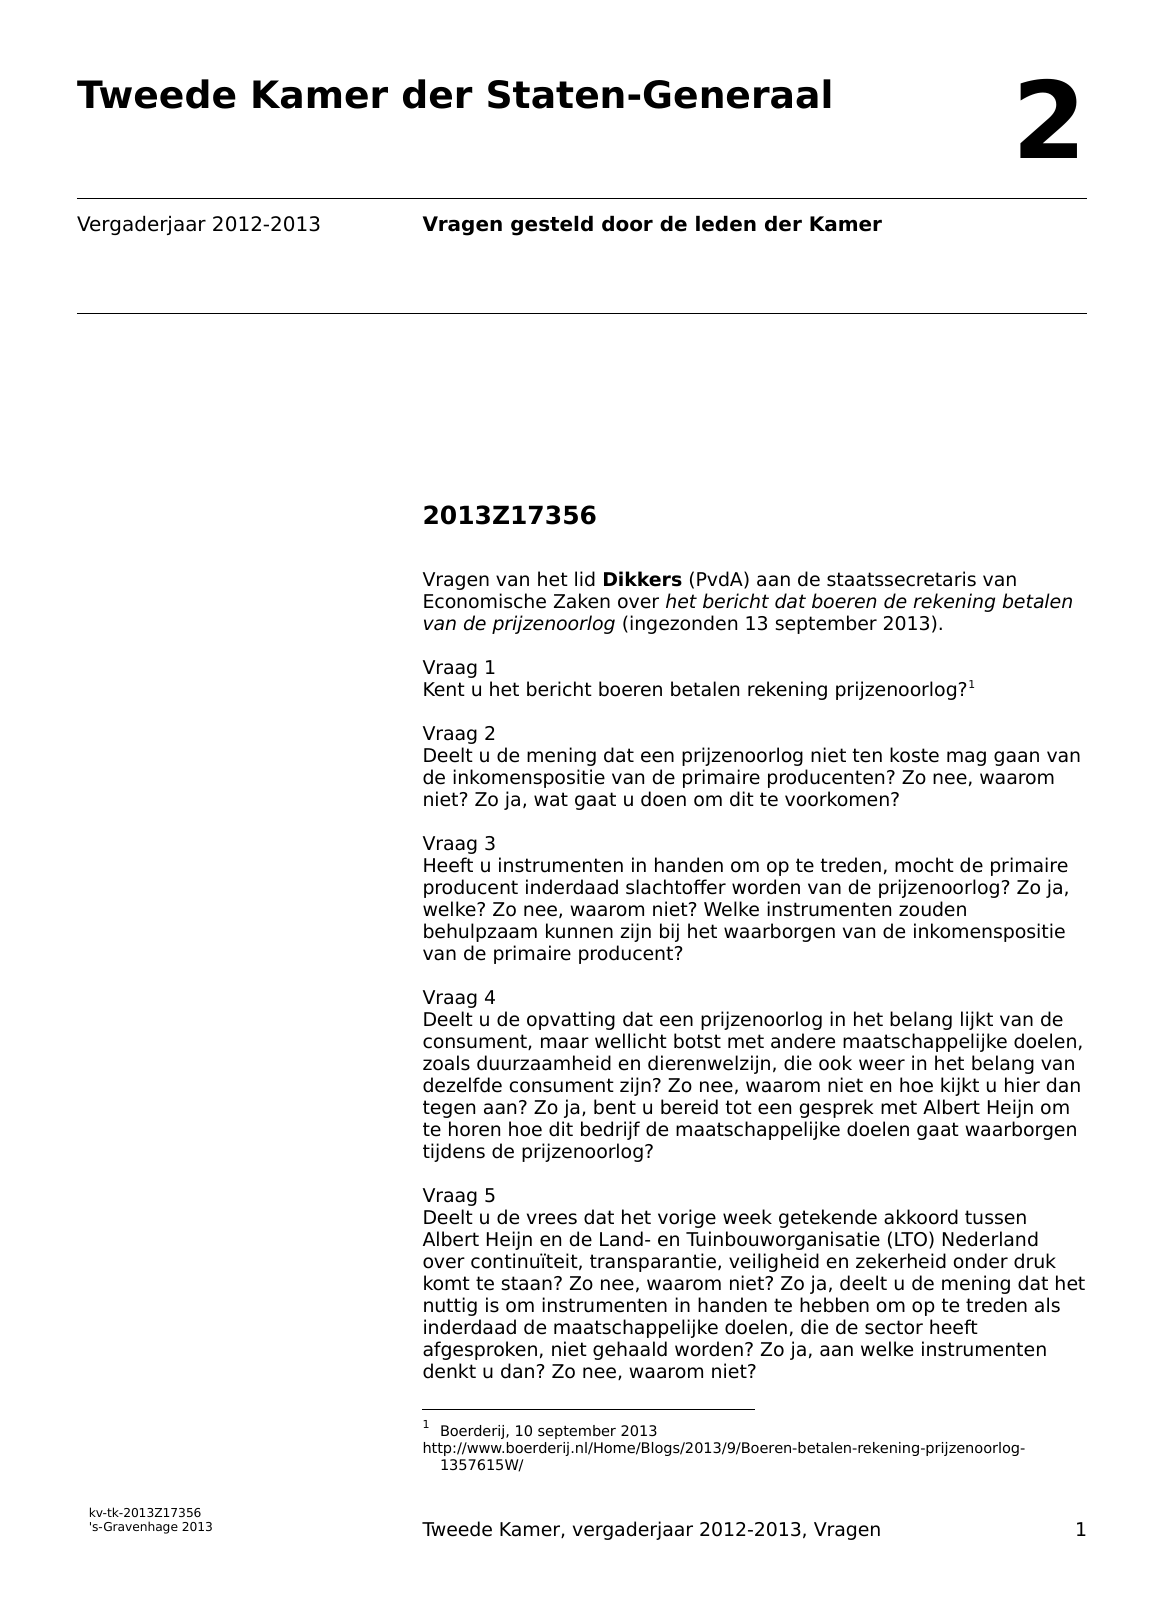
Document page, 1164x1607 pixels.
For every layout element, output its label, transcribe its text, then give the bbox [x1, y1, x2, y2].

text Deelt u de mening dat een prijzenoorlog niet ten koste mag gaan van de inkomenspositie van de primaire producenten? Zo nee, waarom niet? Zo ja, wat gaat u doen om dit te voorkomen? [422, 745, 1087, 811]
text Vraag 1 [422, 657, 1087, 679]
text Vraag 2 [422, 723, 1087, 745]
table_header 2 [886, 59, 1087, 198]
table_cell Vergaderjaar 2012-2013 [77, 199, 422, 313]
text Kent u het bericht boeren betalen rekening prijzenoorlog? [422, 679, 1087, 701]
text Deelt u de vrees dat het vorige week getekende akkoord tussen Albert Heijn en de Land- en Tuinbouworganisatie (LTO) Nederland over continuïteit, transparantie, veiligheid en zekerheid onder druk komt te staan? Zo nee, waarom niet? Zo ja, deelt u de mening dat het nuttig is om instrumenten in handen te hebben om op te treden als inderdaad de maatschappelijke doelen, die de sector heeft afgesproken, niet gehaald worden? Zo ja, aan welke instrumenten denkt u dan? Zo nee, waarom niet? [422, 1207, 1087, 1383]
text Vraag 4 [422, 987, 1087, 1009]
table_cell Vragen gesteld door de leden der Kamer [422, 199, 1087, 313]
table_header Tweede Kamer der Staten-Generaal [77, 59, 886, 198]
text Boerderij, 10 september 2013 [422, 1418, 1087, 1441]
text 2013Z17356 [422, 501, 1087, 531]
text Deelt u de opvatting dat een prijzenoorlog in het belang lijkt van de consument, maar wellicht botst met andere maatschappelijke doelen, zoals duurzaamheid en dierenwelzijn, die ook weer in het belang van dezelfde consument zijn? Zo nee, waarom niet en hoe kijkt u hier dan tegen aan? Zo ja, bent u bereid tot een gesprek met Albert Heijn om te horen hoe dit bedrijf de maatschappelijke doelen gaat waarborgen tijdens de prijzenoorlog? [422, 1009, 1087, 1163]
text Heeft u instrumenten in handen om op te treden, mocht de primaire producent inderdaad slachtoffer worden van de prijzenoorlog? Zo ja, welke? Zo nee, waarom niet? Welke instrumenten zouden behulpzaam kunnen zijn bij het waarborgen van de inkomenspositie van de primaire producent? [422, 855, 1087, 965]
text kv-tk-2013Z17356 [88, 1506, 323, 1520]
text 's-Gravenhage 2013 [88, 1520, 323, 1534]
text Vraag 3 [422, 833, 1087, 855]
text Vragen van het lid Dikkers (PvdA) aan de staatssecretaris van Economische Zaken over het bericht dat boeren de rekening betalen van de prijzenoorlog (ingezonden 13 september 2013). [422, 569, 1087, 635]
text http://www.boerderij.nl/Home/Blogs/2013/9/Boeren-betalen-rekening-prijzenoorlog-1357615W/ [422, 1441, 1087, 1474]
text Vraag 5 [422, 1185, 1087, 1207]
